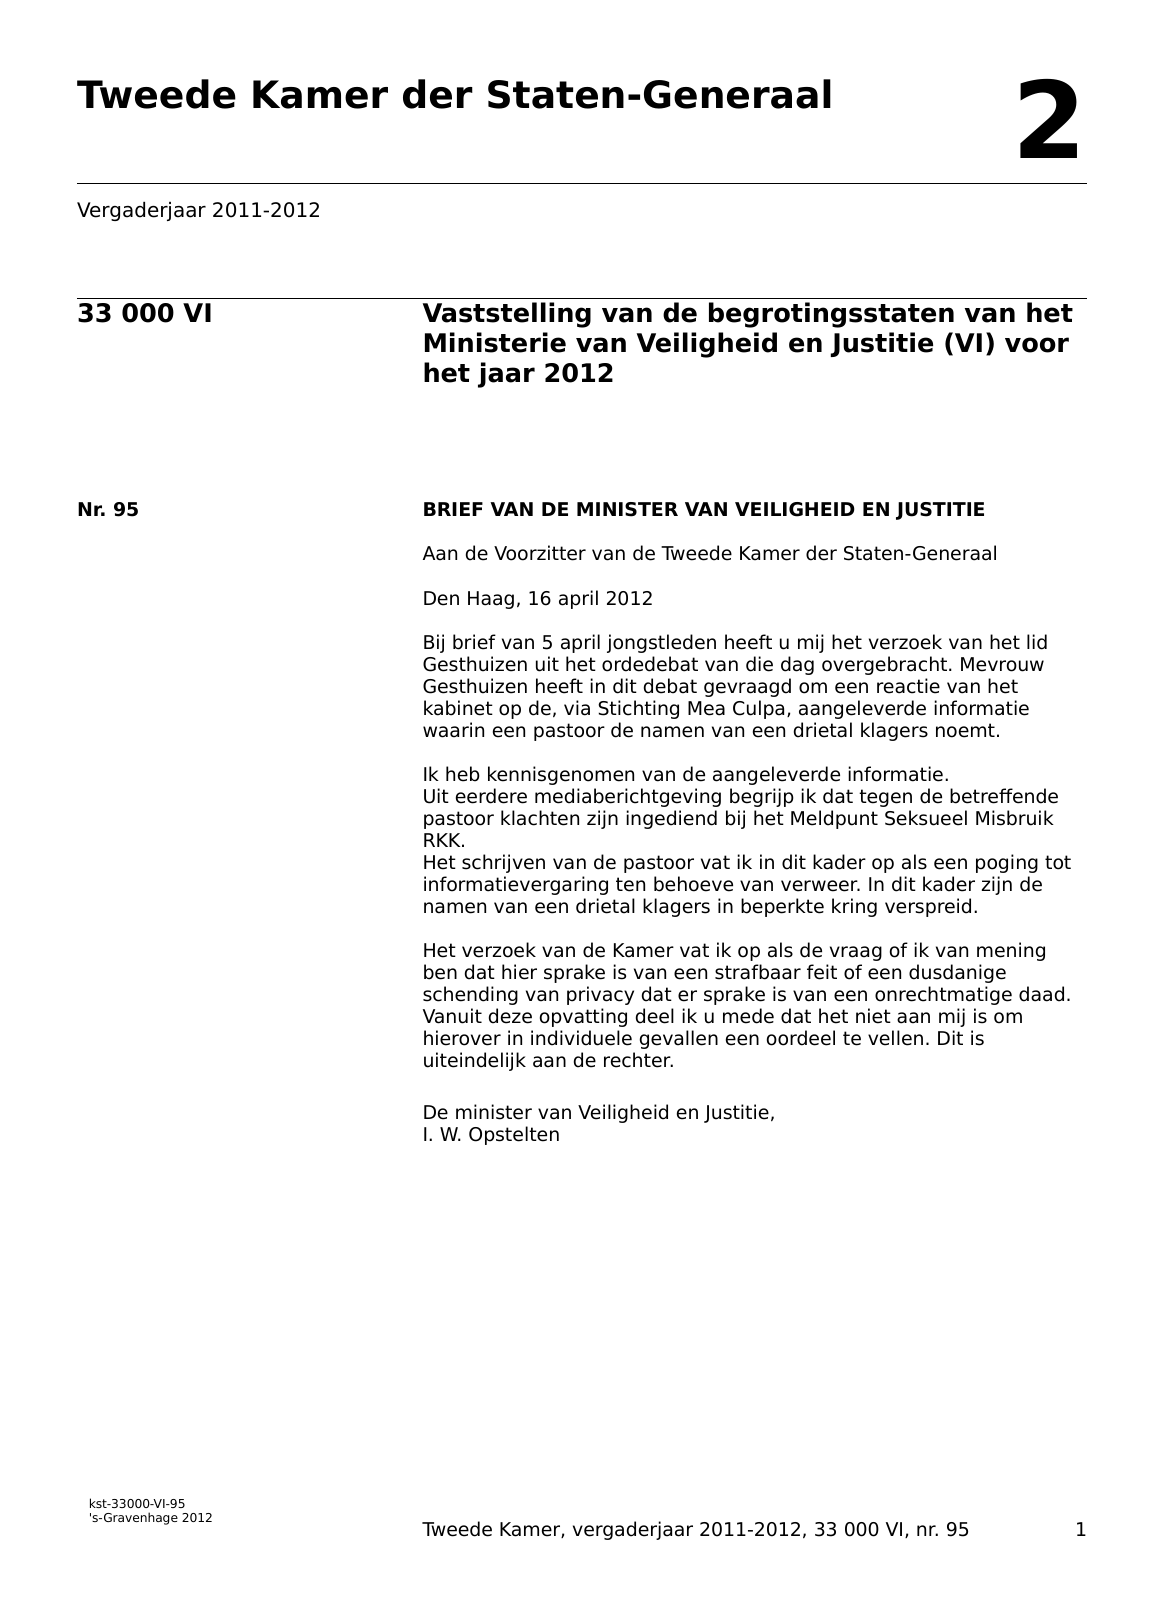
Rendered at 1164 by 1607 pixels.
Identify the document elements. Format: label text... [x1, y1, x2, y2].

text Den Haag, 16 april 2012 [422, 587, 1087, 609]
subtitle 33 000 VI Vaststelling van de begrotingsstaten van het Ministerie van Veiligheid en Justitie (VI) voor het jaar 2012 [77, 299, 1087, 388]
table_header 2 [886, 59, 1087, 183]
text Aan de Voorzitter van de Tweede Kamer der Staten-Generaal [422, 543, 1087, 565]
table_cell Vergaderjaar 2011-2012 [77, 184, 1087, 298]
text Het verzoek van de Kamer vat ik op als de vraag of ik van mening ben dat hier sprake is van een strafbaar feit of een dusdanige schending van privacy dat er sprake is van een onrechtmatige daad. Vanuit deze opvatting deel ik u mede dat het niet aan mij is om hierover in individuele gevallen een oordeel te vellen. Dit is uiteindelijk aan de rechter. [422, 940, 1087, 1072]
text 's-Gravenhage 2012 [88, 1511, 323, 1525]
subtitle Nr. 95 BRIEF VAN DE MINISTER VAN VEILIGHEID EN JUSTITIE [77, 499, 1087, 521]
text Bij brief van 5 april jongstleden heeft u mij het verzoek van het lid Gesthuizen uit het ordedebat van die dag overgebracht. Mevrouw Gesthuizen heeft in dit debat gevraagd om een reactie van het kabinet op de, via Stichting Mea Culpa, aangeleverde informatie waarin een pastoor de namen van een drietal klagers noemt. [422, 632, 1087, 741]
text kst-33000-VI-95 [88, 1497, 323, 1511]
text Uit eerdere mediaberichtgeving begrijp ik dat tegen de betreffende pastoor klachten zijn ingediend bij het Meldpunt Seksueel Misbruik RKK. [422, 786, 1087, 852]
table_header Tweede Kamer der Staten-Generaal [77, 59, 886, 183]
text De minister van Veiligheid en Justitie, I. W. Opstelten [422, 1102, 1087, 1146]
text Ik heb kennisgenomen van de aangeleverde informatie. [422, 764, 1087, 786]
text Het schrijven van de pastoor vat ik in dit kader op als een poging tot informatievergaring ten behoeve van verweer. In dit kader zijn de namen van een drietal klagers in beperkte kring verspreid. [422, 852, 1087, 917]
